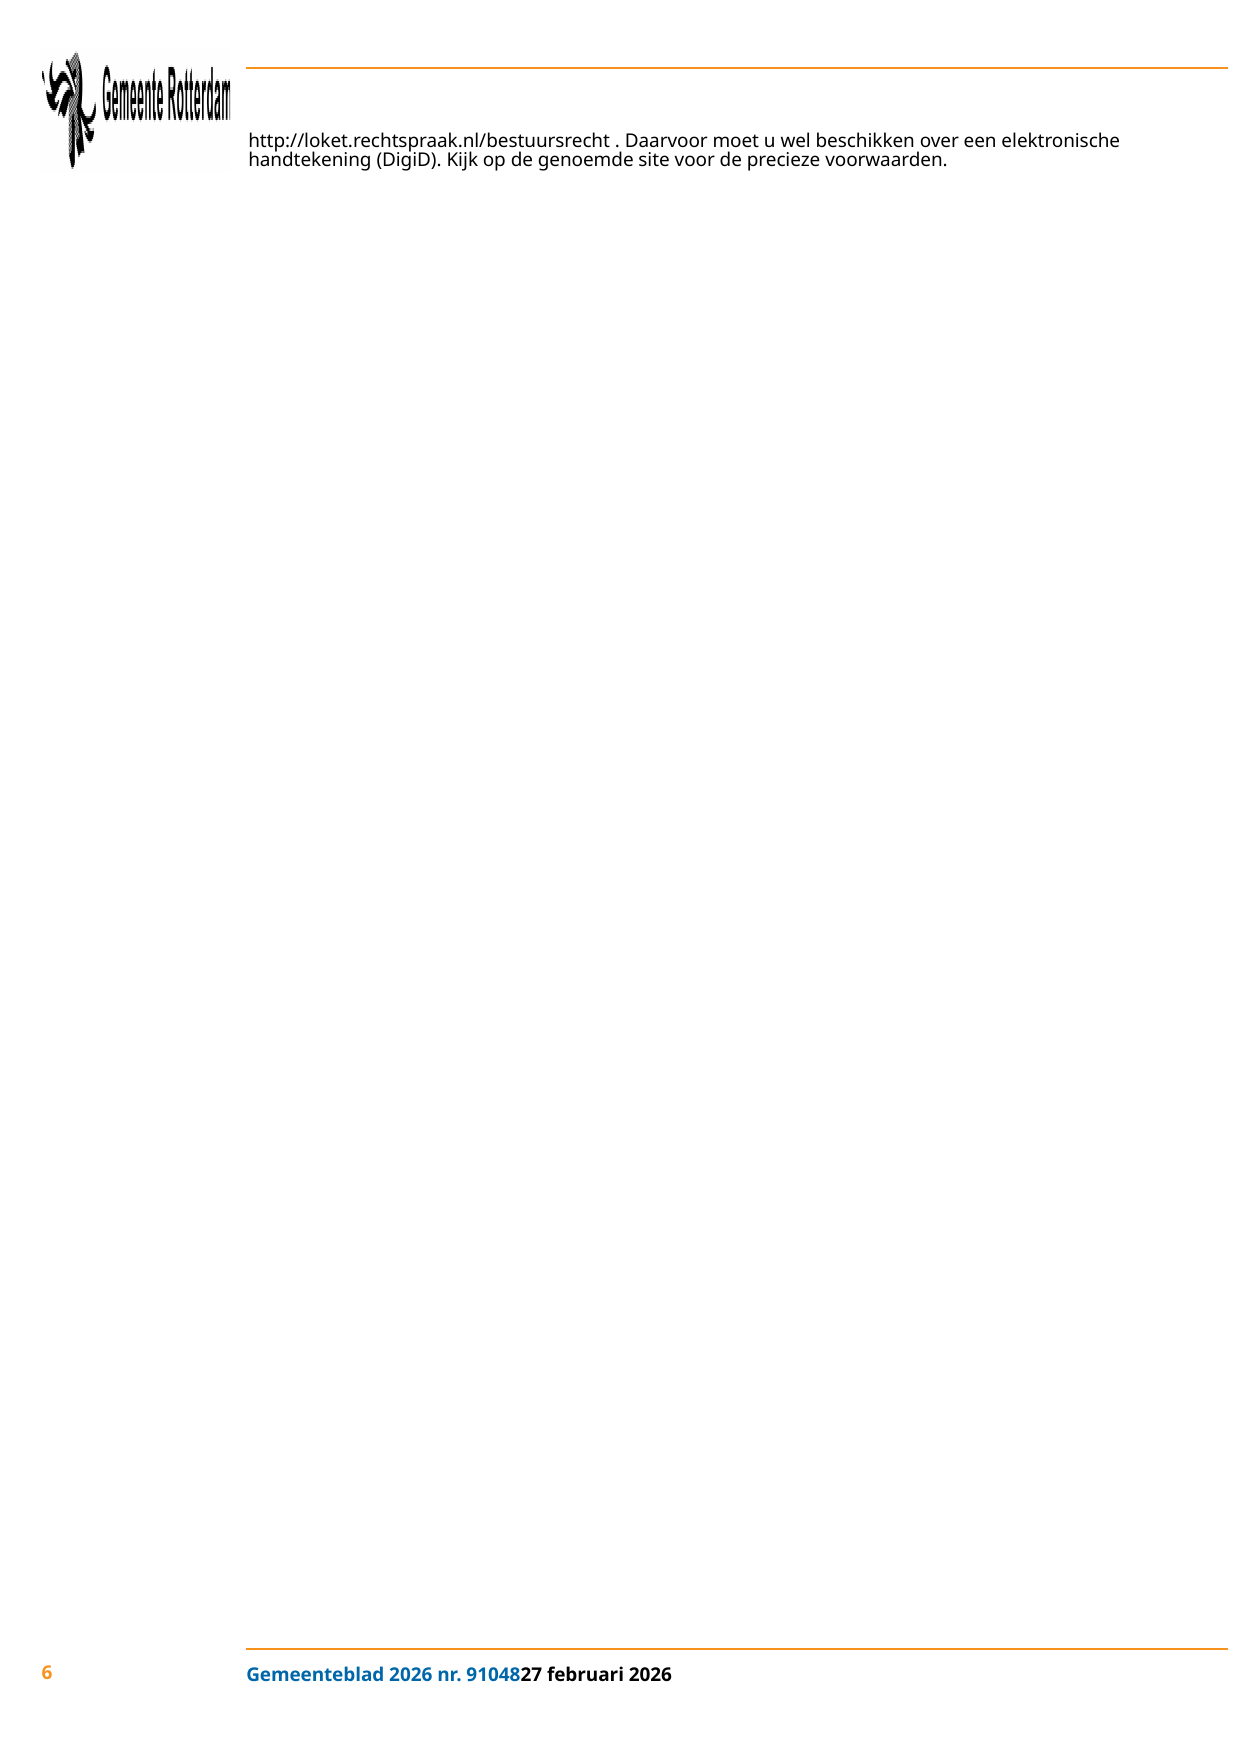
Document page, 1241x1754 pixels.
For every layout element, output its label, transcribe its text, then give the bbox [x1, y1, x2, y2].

text http://loket.rechtspraak.nl/bestuursrecht . Daarvoor moet u wel beschikken over een elektronische handtekening (DigiD). Kijk op de genoemde site voor de precieze voorwaarden. [248, 132, 1152, 170]
picture [41, 47, 231, 172]
